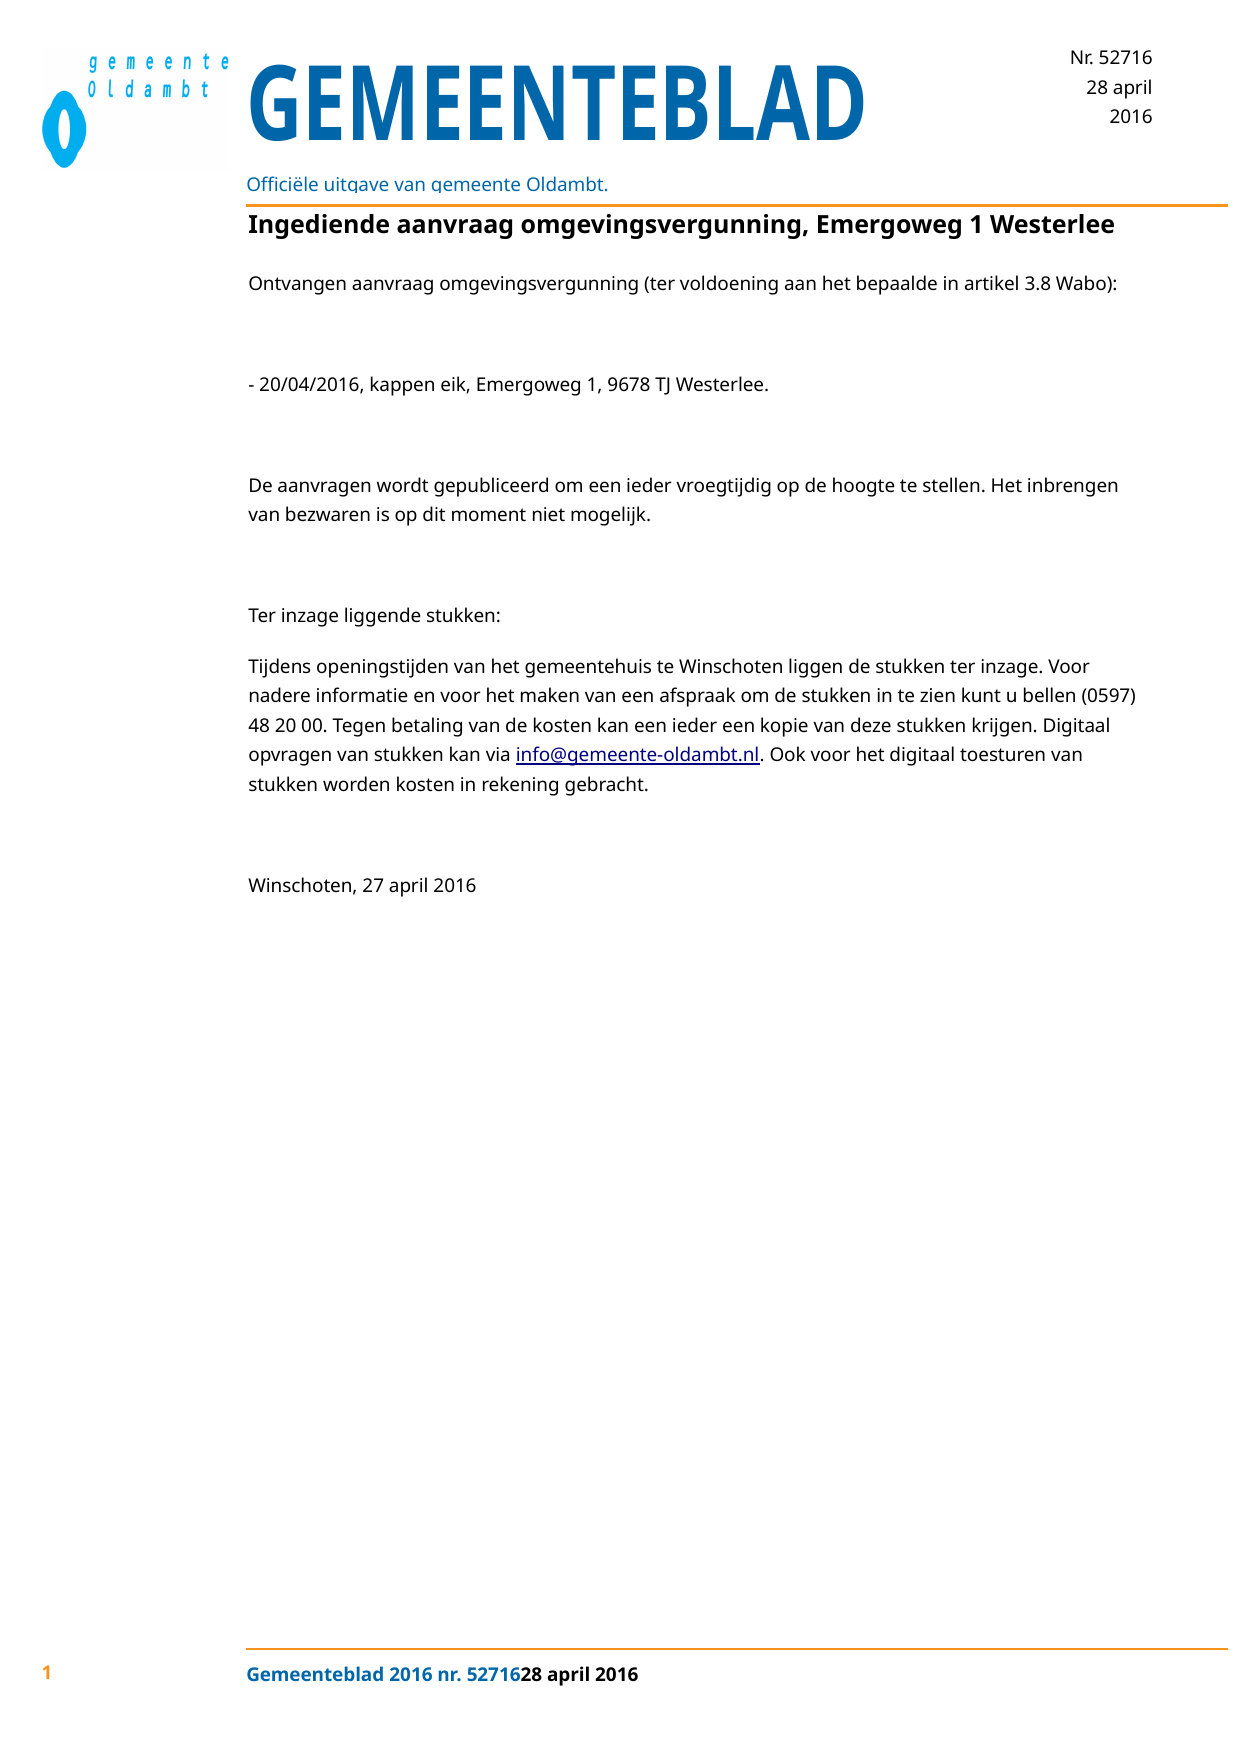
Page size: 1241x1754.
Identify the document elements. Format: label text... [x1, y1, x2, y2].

text Winschoten, 27 april 2016 [248, 872, 1152, 898]
text Ontvangen aanvraag omgevingsvergunning (ter voldoening aan het bepaalde in artikel 3.8 Wabo): [248, 270, 1152, 296]
text De aanvragen wordt gepubliceerd om een ieder vroegtijdig op de hoogte te stellen. Het inbrengen van bezwaren is op dit moment niet mogelijk. [248, 472, 1152, 527]
picture [41, 47, 231, 172]
text Ingediende aanvraag omgevingsvergunning, Emergoweg 1 Westerlee [248, 207, 1152, 241]
text - 20/04/2016, kappen eik, Emergoweg 1, 9678 TJ Westerlee. [248, 371, 1152, 397]
text Tijdens openingstijden van het gemeentehuis te Winschoten liggen de stukken ter inzage. Voor nadere informatie en voor het maken van een afspraak om de stukken in te zien kunt u bellen (0597) 48 20 00. Tegen betaling van de kosten kan een ieder een kopie van deze stukken krijgen. Digitaal opvragen van stukken kan via info@gemeente-oldambt.nl. Ook voor het digitaal toesturen van stukken worden kosten in rekening gebracht. [248, 653, 1152, 797]
text Ter inzage liggende stukken: [248, 602, 1152, 628]
